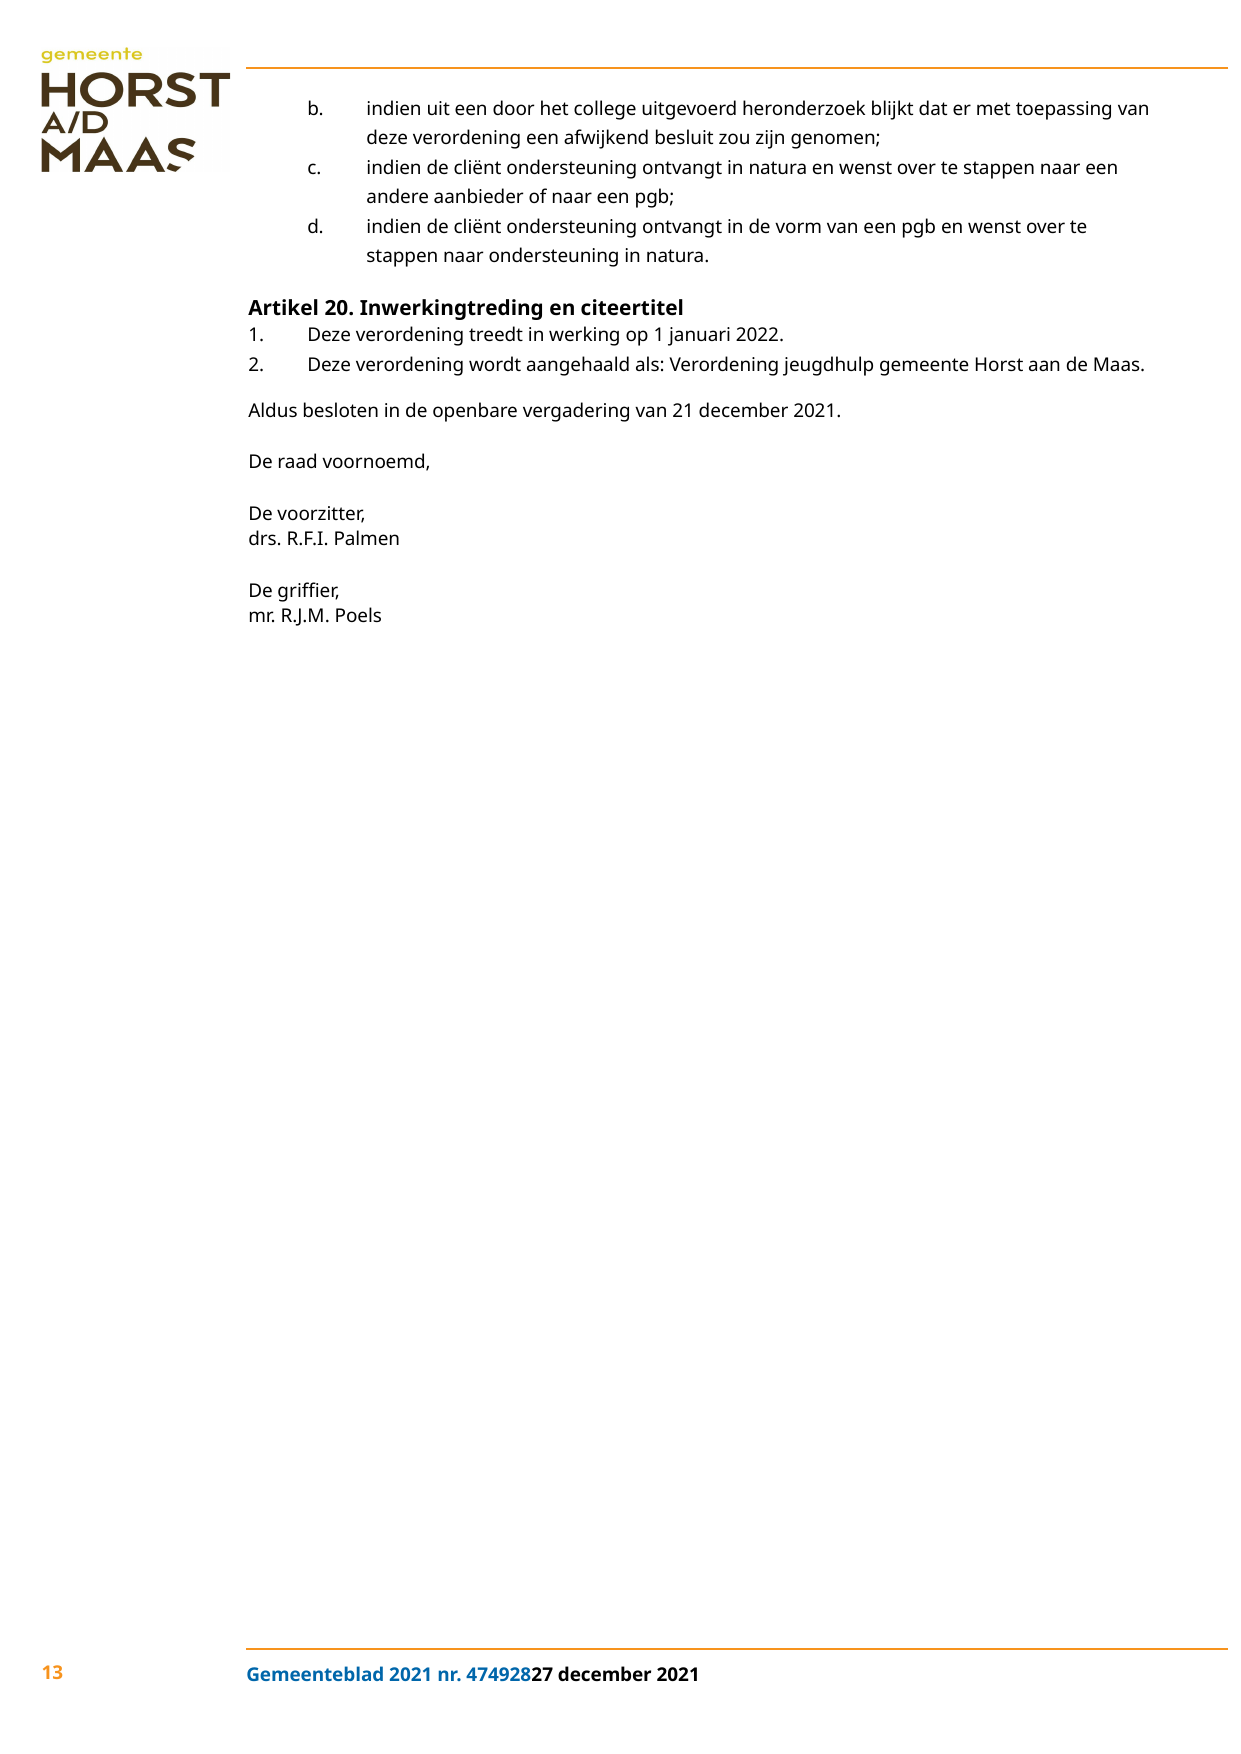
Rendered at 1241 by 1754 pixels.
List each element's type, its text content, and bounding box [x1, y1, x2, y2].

picture [41, 47, 231, 172]
list indien de cliënt ondersteuning ontvangt in natura en wenst over te stappen naar een andere aanbieder of naar een pgb; [307, 154, 1152, 209]
list Deze verordening treedt in werking op 1 januari 2022. [248, 322, 1152, 347]
text mr. R.J.M. Poels [248, 603, 1152, 628]
text Aldus besloten in de openbare vergadering van 21 december 2021. [248, 397, 1152, 422]
list indien de cliënt ondersteuning ontvangt in de vorm van een pgb en wenst over te stappen naar ondersteuning in natura. [307, 213, 1152, 268]
text De voorzitter, [248, 500, 1152, 525]
text Artikel 20. Inwerkingtreding en citeertitel [248, 293, 1152, 322]
text De raad voornoemd, [248, 448, 1152, 474]
list Deze verordening wordt aangehaald als: Verordening jeugdhulp gemeente Horst aan de Maas. [248, 351, 1152, 377]
list indien uit een door het college uitgevoerd heronderzoek blijkt dat er met toepassing van deze verordening een afwijkend besluit zou zijn genomen; [307, 95, 1152, 150]
text drs. R.F.I. Palmen [248, 525, 1152, 551]
text De griffier, [248, 577, 1152, 603]
